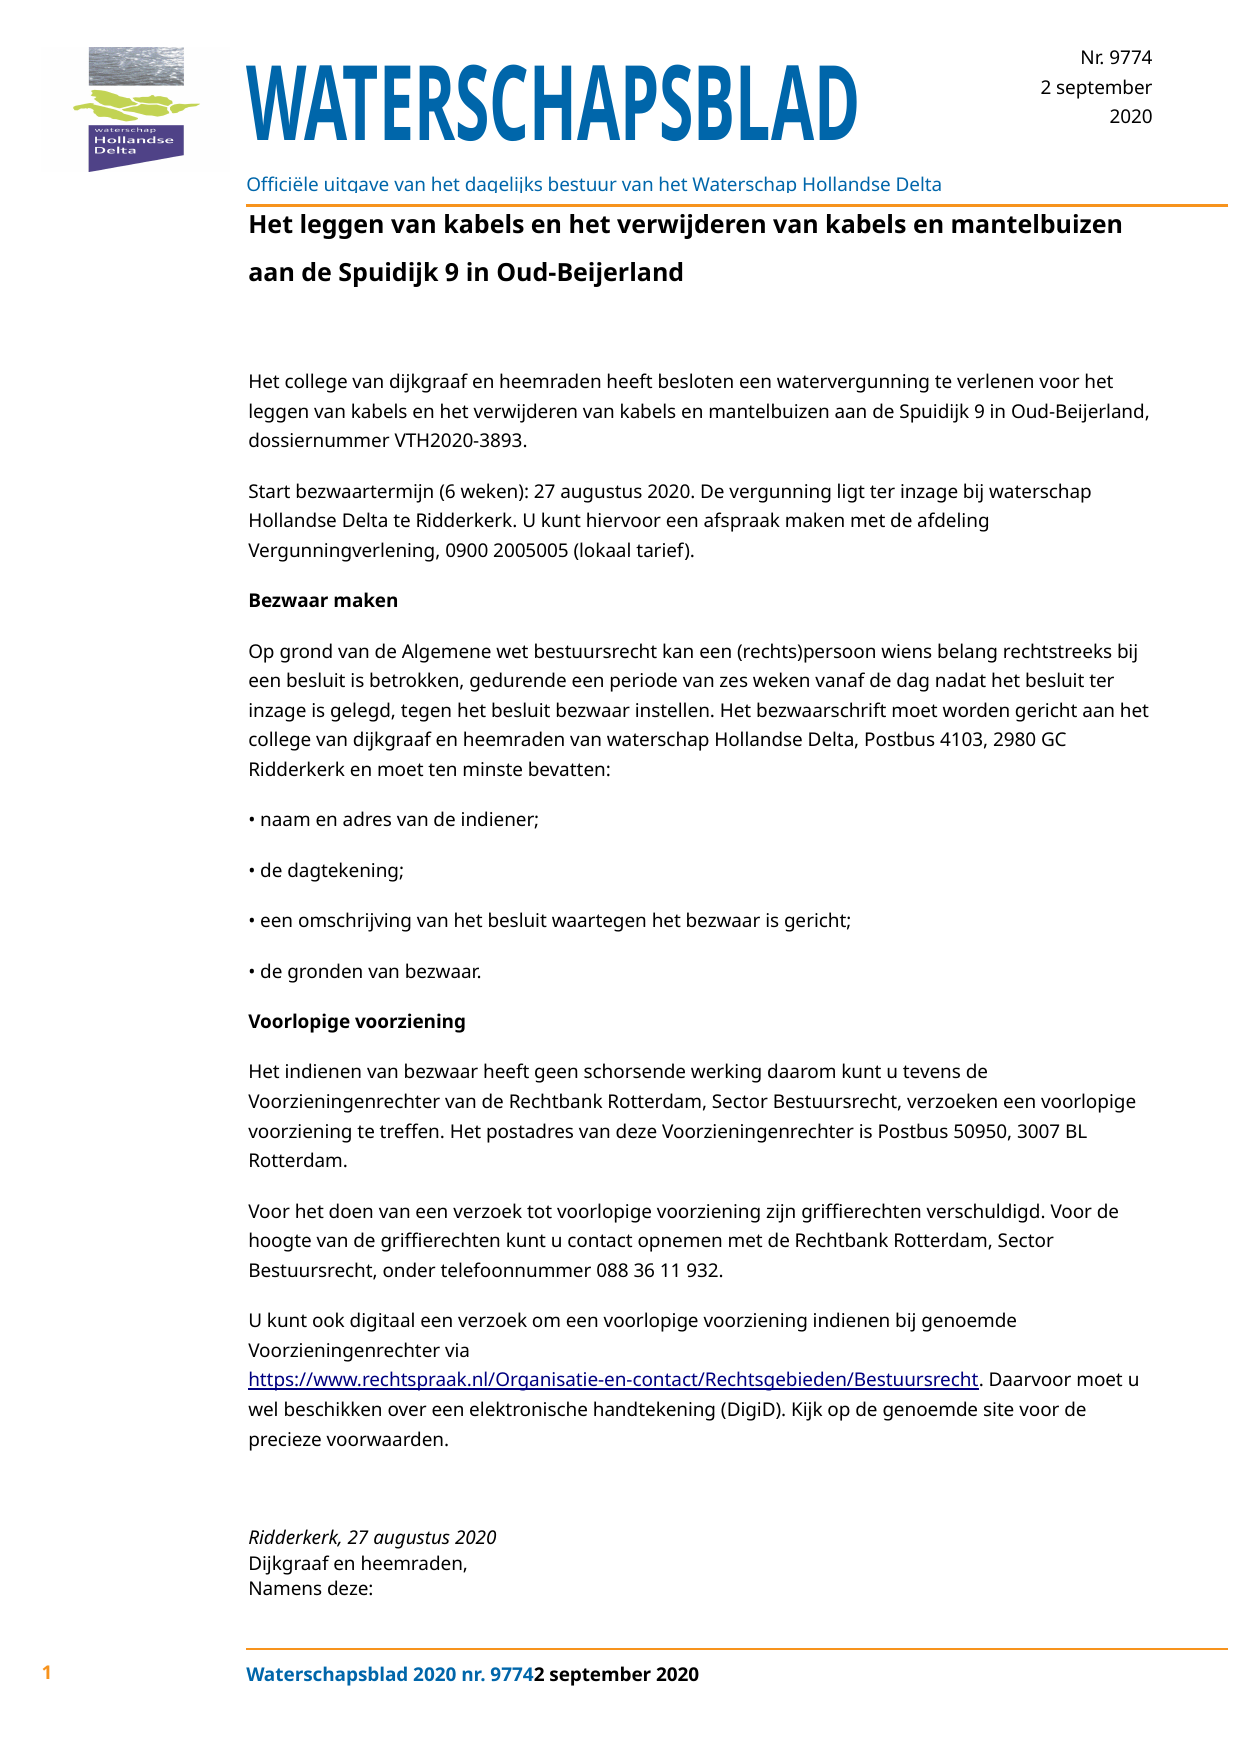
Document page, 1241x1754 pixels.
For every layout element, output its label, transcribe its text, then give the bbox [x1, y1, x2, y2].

text • de gronden van bezwaar. [248, 958, 1152, 984]
text Namens deze: [248, 1576, 1152, 1601]
text Het indienen van bezwaar heeft geen schorsende werking daarom kunt u tevens de Voorzieningenrechter van de Rechtbank Rotterdam, Sector Bestuursrecht, verzoeken een voorlopige voorziening te treffen. Het postadres van deze Voorzieningenrechter is Postbus 50950, 3007 BL Rotterdam. [248, 1059, 1152, 1173]
text U kunt ook digitaal een verzoek om een voorlopige voorziening indienen bij genoemde Voorzieningenrechter via https://www.rechtspraak.nl/Organisatie-en-contact/Rechtsgebieden/Bestuursrecht. Daarvoor moet u wel beschikken over een elektronische handtekening (DigiD). Kijk op de genoemde site voor de precieze voorwaarden. [248, 1307, 1152, 1452]
text Ridderkerk, 27 augustus 2020 [248, 1524, 1152, 1550]
text Dijkgraaf en heemraden, [248, 1550, 1152, 1576]
text Bezwaar maken [248, 587, 1152, 613]
text • naam en adres van de indiener; [248, 807, 1152, 832]
text Start bezwaartermijn (6 weken): 27 augustus 2020. De vergunning ligt ter inzage bij waterschap Hollandse Delta te Ridderkerk. U kunt hiervoor een afspraak maken met de afdeling Vergunningverlening, 0900 2005005 (lokaal tarief). [248, 478, 1152, 563]
text Voor het doen van een verzoek tot voorlopige voorziening zijn griffierechten verschuldigd. Voor de hoogte van de griffierechten kunt u contact opnemen met de Rechtbank Rotterdam, Sector Bestuursrecht, onder telefoonnummer 088 36 11 932. [248, 1198, 1152, 1283]
text Het leggen van kabels en het verwijderen van kabels en mantelbuizen aan de Spuidijk 9 in Oud-Beijerland [248, 207, 1152, 288]
text • een omschrijving van het besluit waartegen het bezwaar is gericht; [248, 907, 1152, 933]
picture [41, 47, 231, 172]
text Voorlopige voorziening [248, 1008, 1152, 1034]
text • de dagtekening; [248, 857, 1152, 883]
text Op grond van de Algemene wet bestuursrecht kan een (rechts)persoon wiens belang rechtstreeks bij een besluit is betrokken, gedurende een periode van zes weken vanaf de dag nadat het besluit ter inzage is gelegd, tegen het besluit bezwaar instellen. Het bezwaarschrift moet worden gericht aan het college van dijkgraaf en heemraden van waterschap Hollandse Delta, Postbus 4103, 2980 GC Ridderkerk en moet ten minste bevatten: [248, 638, 1152, 782]
text Het college van dijkgraaf en heemraden heeft besloten een watervergunning te verlenen voor het leggen van kabels en het verwijderen van kabels en mantelbuizen aan de Spuidijk 9 in Oud-Beijerland, dossiernummer VTH2020-3893. [248, 368, 1152, 453]
